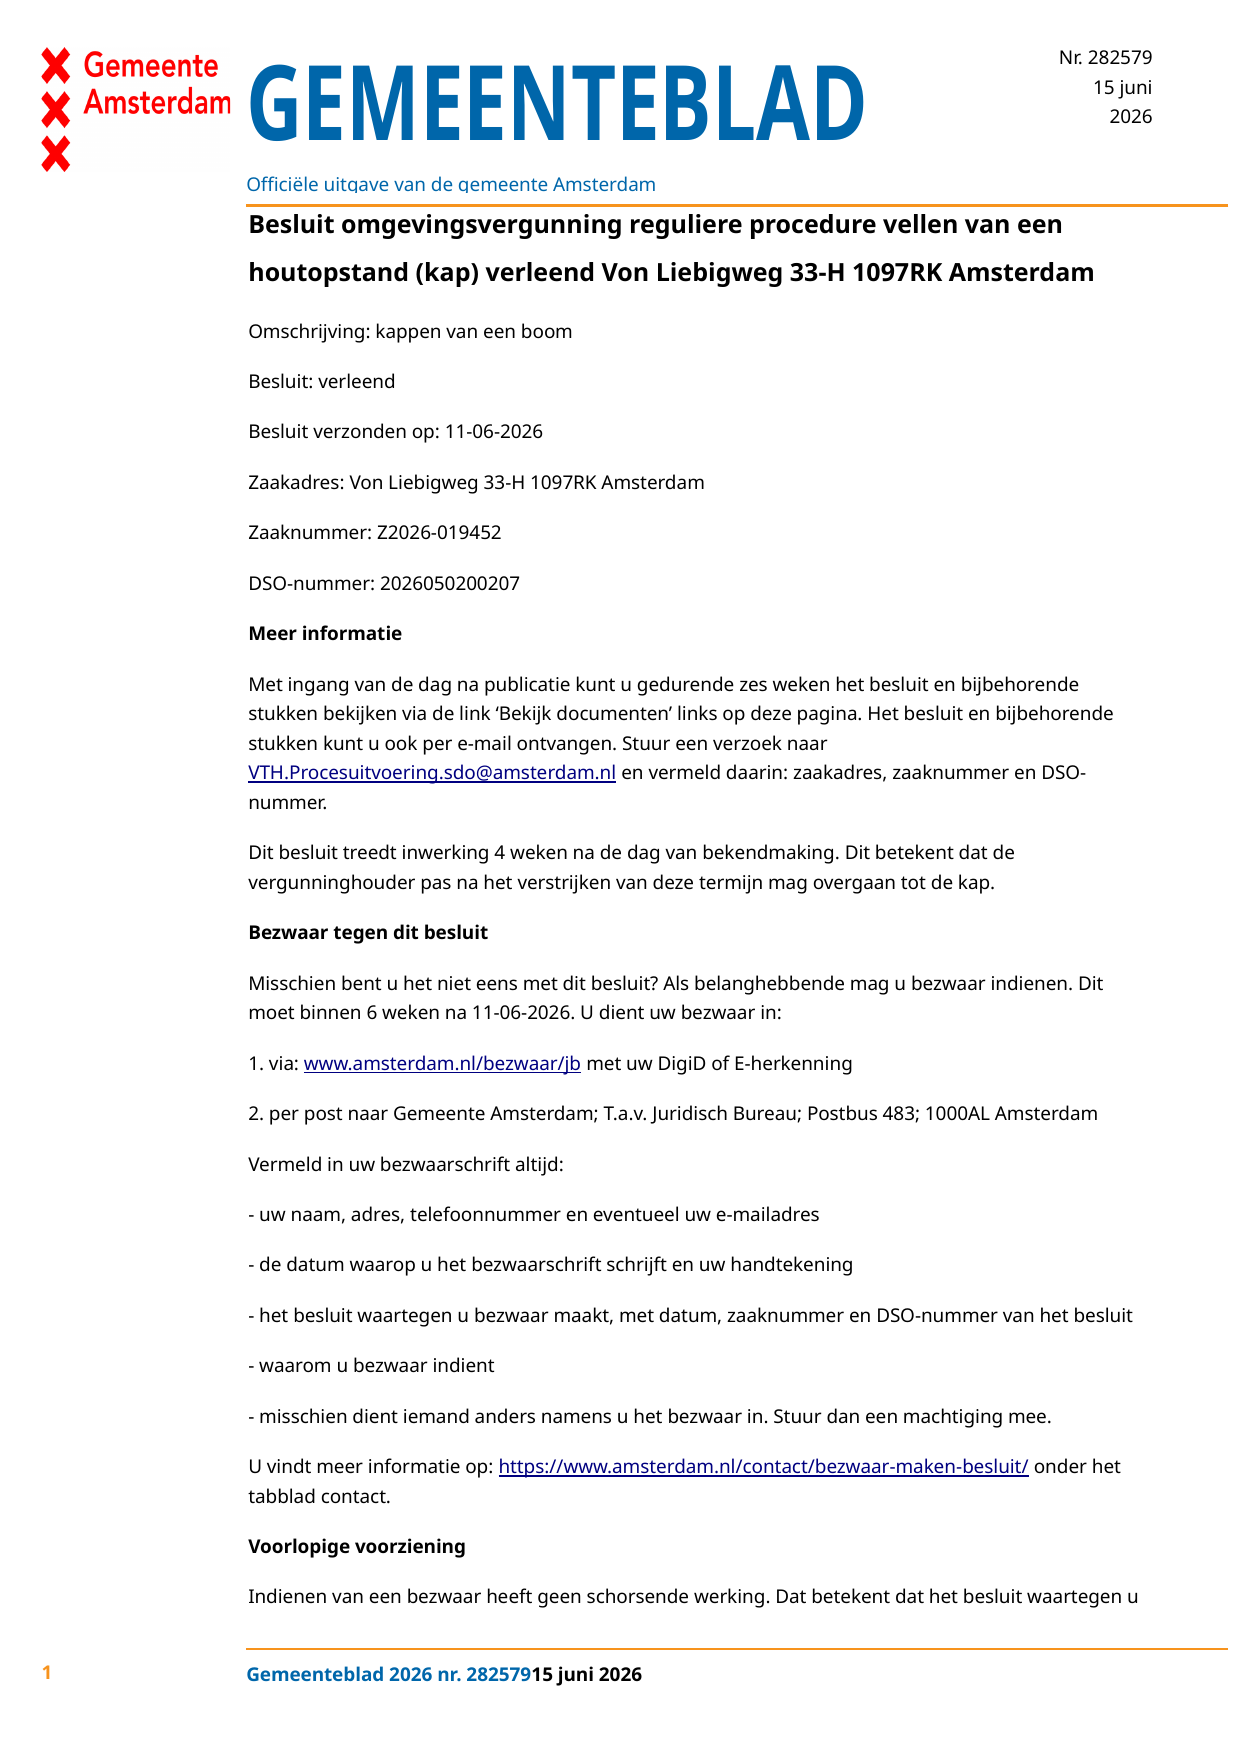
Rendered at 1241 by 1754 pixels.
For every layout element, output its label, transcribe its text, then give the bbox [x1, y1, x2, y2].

text 1. via: www.amsterdam.nl/bezwaar/jb met uw DigiD of E-herkenning [248, 1050, 1152, 1076]
text Besluit verzonden op: 11-06-2026 [248, 419, 1152, 444]
text Met ingang van de dag na publicatie kunt u gedurende zes weken het besluit en bijbehorende stukken bekijken via de link ‘Bekijk documenten’ links op deze pagina. Het besluit en bijbehorende stukken kunt u ook per e-mail ontvangen. Stuur een verzoek naar VTH.Procesuitvoering.sdo@amsterdam.nl en vermeld daarin: zaakadres, zaaknummer en DSO-nummer. [248, 671, 1152, 815]
text - misschien dient iemand anders namens u het bezwaar in. Stuur dan een machtiging mee. [248, 1403, 1152, 1429]
text Indienen van een bezwaar heeft geen schorsende werking. Dat betekent dat het besluit waartegen u [248, 1584, 1152, 1609]
text Voorlopige voorziening [248, 1533, 1152, 1559]
text - waarom u bezwaar indient [248, 1352, 1152, 1378]
text Bezwaar tegen dit besluit [248, 919, 1152, 945]
text Vermeld in uw bezwaarschrift altijd: [248, 1151, 1152, 1177]
text Misschien bent u het niet eens met dit besluit? Als belanghebbende mag u bezwaar indienen. Dit moet binnen 6 weken na 11-06-2026. U dient uw bezwaar in: [248, 970, 1152, 1025]
text 2. per post naar Gemeente Amsterdam; T.a.v. Juridisch Bureau; Postbus 483; 1000AL Amsterdam [248, 1100, 1152, 1126]
text Zaaknummer: Z2026-019452 [248, 519, 1152, 545]
text - het besluit waartegen u bezwaar maakt, met datum, zaaknummer en DSO-nummer van het besluit [248, 1302, 1152, 1328]
text Omschrijving: kappen van een boom [248, 318, 1152, 344]
text Meer informatie [248, 620, 1152, 646]
picture [41, 47, 231, 172]
text Zaakadres: Von Liebigweg 33-H 1097RK Amsterdam [248, 469, 1152, 495]
text Dit besluit treedt inwerking 4 weken na de dag van bekendmaking. Dit betekent dat de vergunninghouder pas na het verstrijken van deze termijn mag overgaan tot de kap. [248, 839, 1152, 895]
text - uw naam, adres, telefoonnummer en eventueel uw e-mailadres [248, 1201, 1152, 1227]
text Besluit: verleend [248, 368, 1152, 394]
text Besluit omgevingsvergunning reguliere procedure vellen van een houtopstand (kap) verleend Von Liebigweg 33-H 1097RK Amsterdam [248, 207, 1152, 288]
text - de datum waarop u het bezwaarschrift schrijft en uw handtekening [248, 1252, 1152, 1277]
text U vindt meer informatie op: https://www.amsterdam.nl/contact/bezwaar-maken-besluit/ onder het tabblad contact. [248, 1453, 1152, 1509]
text DSO-nummer: 2026050200207 [248, 570, 1152, 596]
